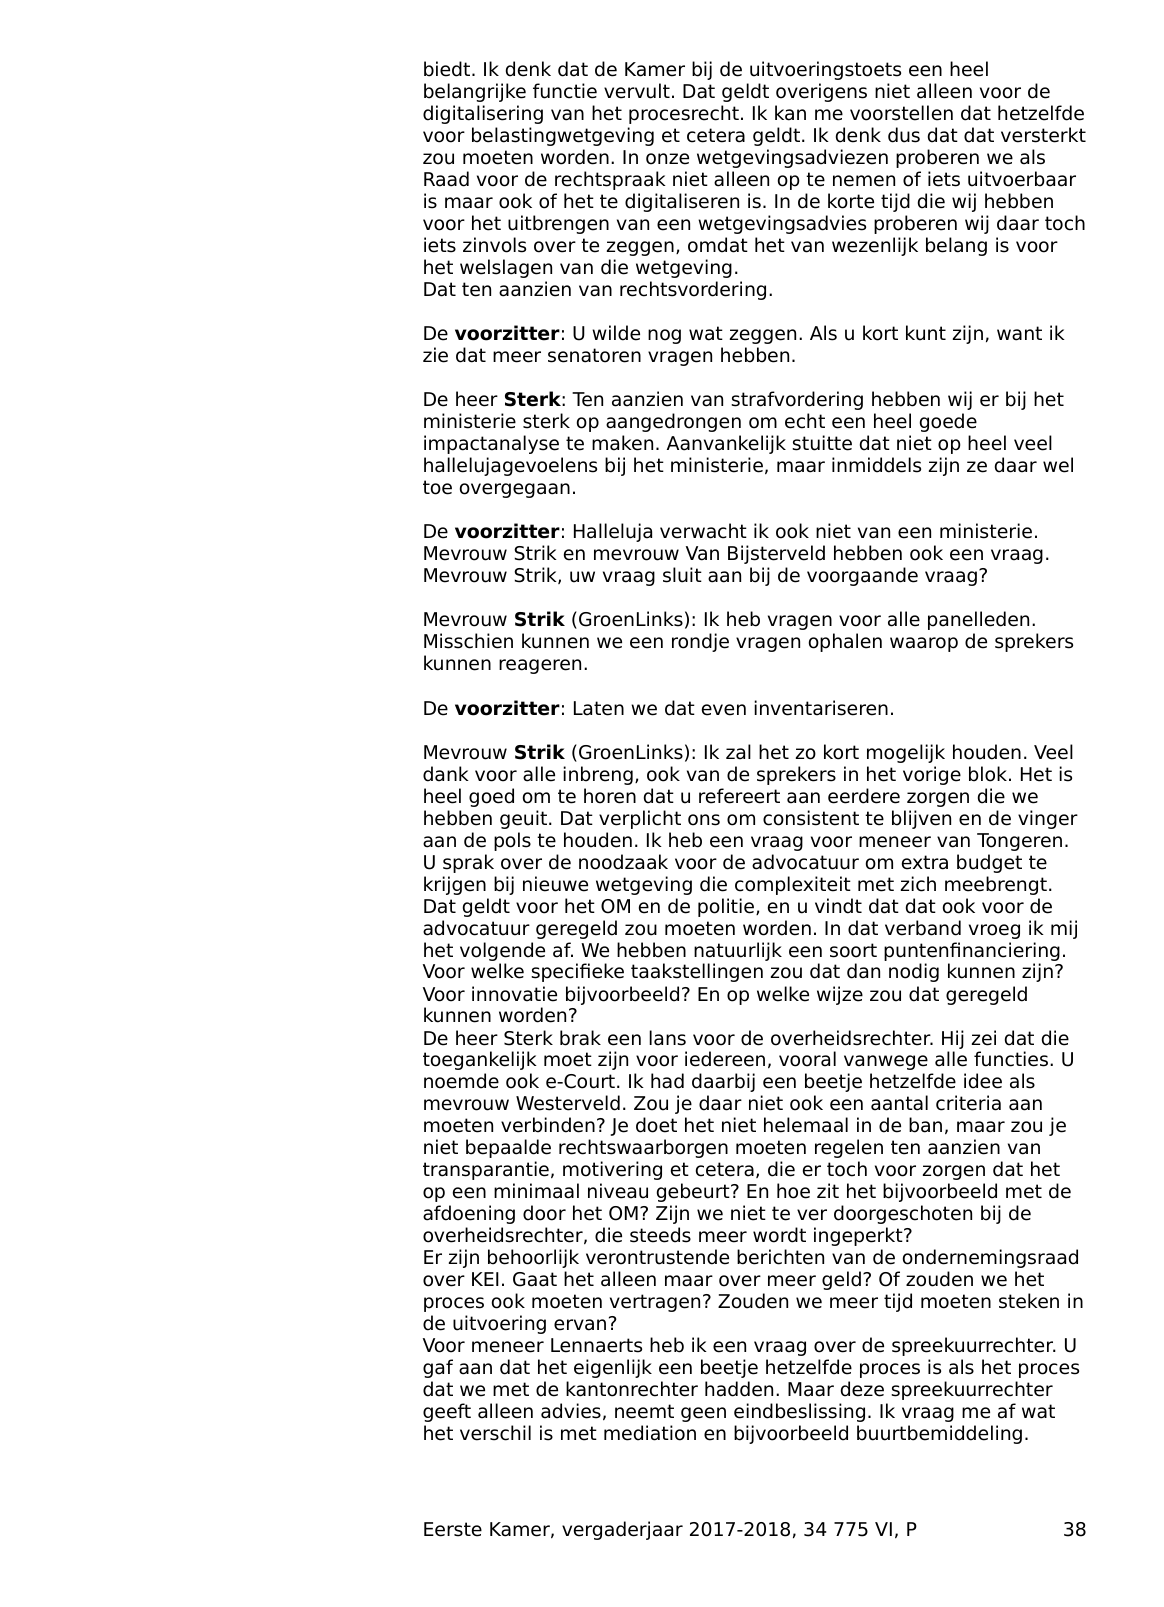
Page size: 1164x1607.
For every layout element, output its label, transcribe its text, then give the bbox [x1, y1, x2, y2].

text Mevrouw Strik (GroenLinks): Ik heb vragen voor alle panelleden. Misschien kunnen we een rondje vragen ophalen waarop de sprekers kunnen reageren. [422, 609, 1087, 675]
text Mevrouw Strik (GroenLinks): Ik zal het zo kort mogelijk houden. Veel dank voor alle inbreng, ook van de sprekers in het vorige blok. Het is heel goed om te horen dat u refereert aan eerdere zorgen die we hebben geuit. Dat verplicht ons om consistent te blijven en de vinger aan de pols te houden. Ik heb een vraag voor meneer van Tongeren. U sprak over de noodzaak voor de advocatuur om extra budget te krijgen bij nieuwe wetgeving die complexiteit met zich meebrengt. Dat geldt voor het OM en de politie, en u vindt dat dat ook voor de advocatuur geregeld zou moeten worden. In dat verband vroeg ik mij het volgende af. We hebben natuurlijk een soort puntenfinanciering. Voor welke specifieke taakstellingen zou dat dan nodig kunnen zijn? Voor innovatie bijvoorbeeld? En op welke wijze zou dat geregeld kunnen worden? [422, 742, 1087, 1027]
text De voorzitter: Laten we dat even inventariseren. [422, 697, 1087, 719]
text biedt. Ik denk dat de Kamer bij de uitvoeringstoets een heel belangrijke functie vervult. Dat geldt overigens niet alleen voor de digitalisering van het procesrecht. Ik kan me voorstellen dat hetzelfde voor belastingwetgeving et cetera geldt. Ik denk dus dat dat versterkt zou moeten worden. In onze wetgevingsadviezen proberen we als Raad voor de rechtspraak niet alleen op te nemen of iets uitvoerbaar is maar ook of het te digitaliseren is. In de korte tijd die wij hebben voor het uitbrengen van een wetgevingsadvies proberen wij daar toch iets zinvols over te zeggen, omdat het van wezenlijk belang is voor het welslagen van die wetgeving. [422, 59, 1087, 279]
text Er zijn behoorlijk verontrustende berichten van de ondernemingsraad over KEI. Gaat het alleen maar over meer geld? Of zouden we het proces ook moeten vertragen? Zouden we meer tijd moeten steken in de uitvoering ervan? [422, 1247, 1087, 1335]
text De voorzitter: Halleluja verwacht ik ook niet van een ministerie. Mevrouw Strik en mevrouw Van Bijsterveld hebben ook een vraag. Mevrouw Strik, uw vraag sluit aan bij de voorgaande vraag? [422, 521, 1087, 587]
text De heer Sterk: Ten aanzien van strafvordering hebben wij er bij het ministerie sterk op aangedrongen om echt een heel goede impactanalyse te maken. Aanvankelijk stuitte dat niet op heel veel hallelujagevoelens bij het ministerie, maar inmiddels zijn ze daar wel toe overgegaan. [422, 389, 1087, 499]
text Dat ten aanzien van rechtsvordering. [422, 279, 1087, 301]
text De voorzitter: U wilde nog wat zeggen. Als u kort kunt zijn, want ik zie dat meer senatoren vragen hebben. [422, 323, 1087, 367]
text Voor meneer Lennaerts heb ik een vraag over de spreekuurrechter. U gaf aan dat het eigenlijk een beetje hetzelfde proces is als het proces dat we met de kantonrechter hadden. Maar deze spreekuurrechter geeft alleen advies, neemt geen eindbeslissing. Ik vraag me af wat het verschil is met mediation en bijvoorbeeld buurtbemiddeling. [422, 1335, 1087, 1445]
text De heer Sterk brak een lans voor de overheidsrechter. Hij zei dat die toegankelijk moet zijn voor iedereen, vooral vanwege alle functies. U noemde ook e-Court. Ik had daarbij een beetje hetzelfde idee als mevrouw Westerveld. Zou je daar niet ook een aantal criteria aan moeten verbinden? Je doet het niet helemaal in de ban, maar zou je niet bepaalde rechtswaarborgen moeten regelen ten aanzien van transparantie, motivering et cetera, die er toch voor zorgen dat het op een minimaal niveau gebeurt? En hoe zit het bijvoorbeeld met de afdoening door het OM? Zijn we niet te ver doorgeschoten bij de overheidsrechter, die steeds meer wordt ingeperkt? [422, 1027, 1087, 1247]
